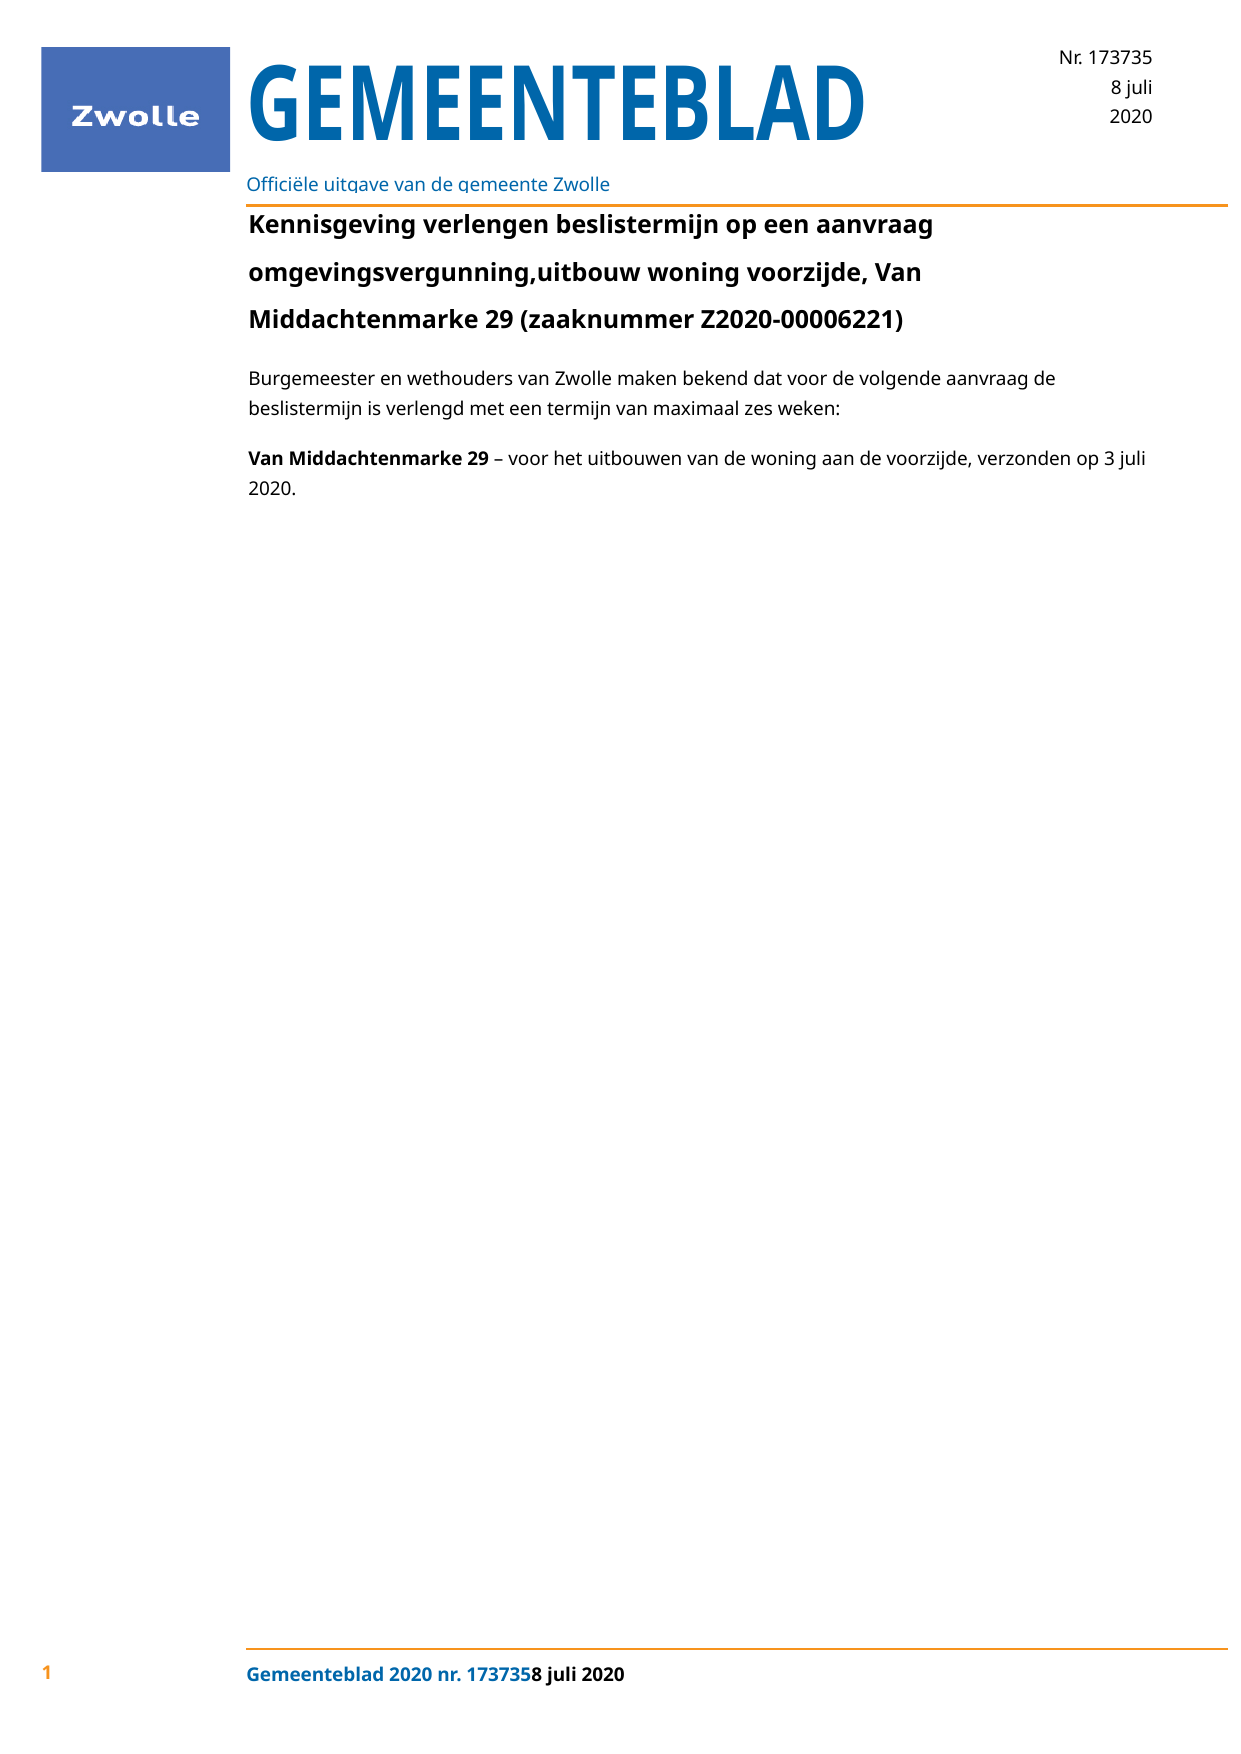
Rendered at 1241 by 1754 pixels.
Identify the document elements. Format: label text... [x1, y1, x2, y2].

text Burgemeester en wethouders van Zwolle maken bekend dat voor de volgende aanvraag de beslistermijn is verlengd met een termijn van maximaal zes weken: [248, 366, 1152, 421]
text Kennisgeving verlengen beslistermijn op een aanvraag omgevingsvergunning,uitbouw woning voorzijde, Van Middachtenmarke 29 (zaaknummer Z2020-00006221) [248, 207, 1152, 336]
picture [41, 47, 231, 172]
text Van Middachtenmarke 29 – voor het uitbouwen van de woning aan de voorzijde, verzonden op 3 juli 2020. [248, 446, 1152, 501]
